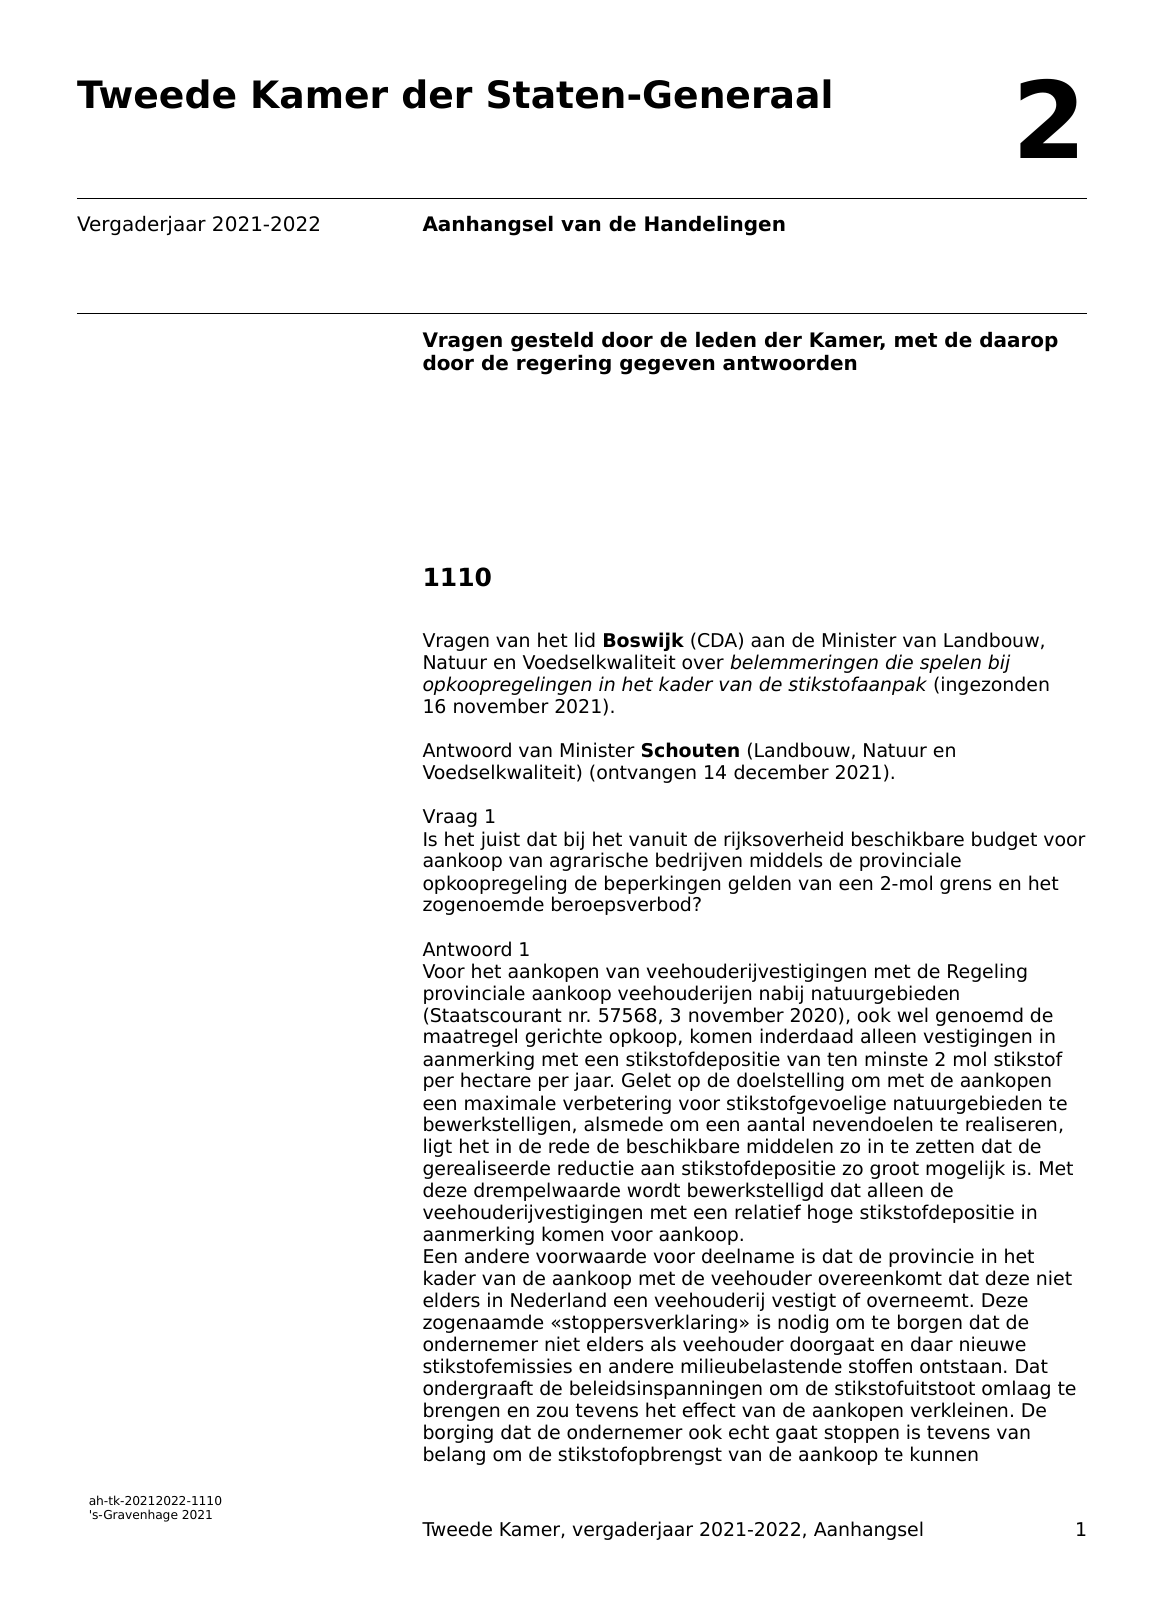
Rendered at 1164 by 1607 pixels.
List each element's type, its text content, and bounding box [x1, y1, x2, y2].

text Een andere voorwaarde voor deelname is dat de provincie in het kader van de aankoop met de veehouder overeenkomt dat deze niet elders in Nederland een veehouderij vestigt of overneemt. Deze zogenaamde «stoppersverklaring» is nodig om te borgen dat de ondernemer niet elders als veehouder doorgaat en daar nieuwe stikstofemissies en andere milieubelastende stoffen ontstaan. Dat ondergraaft de beleidsinspanningen om de stikstofuitstoot omlaag te brengen en zou tevens het effect van de aankopen verkleinen. De borging dat de ondernemer ook echt gaat stoppen is tevens van belang om de stikstofopbrengst van de aankoop te kunnen [422, 1246, 1087, 1466]
text Vragen van het lid Boswijk (CDA) aan de Minister van Landbouw, Natuur en Voedselkwaliteit over belemmeringen die spelen bij opkoopregelingen in het kader van de stikstofaanpak (ingezonden 16 november 2021). [422, 630, 1087, 718]
text 's-Gravenhage 2021 [88, 1508, 323, 1522]
text Antwoord 1 [422, 938, 1087, 961]
text Is het juist dat bij het vanuit de rijksoverheid beschikbare budget voor aankoop van agrarische bedrijven middels de provinciale opkoopregeling de beperkingen gelden van een 2-mol grens en het zogenoemde beroepsverbod? [422, 828, 1087, 916]
text ah-tk-20212022-1110 [88, 1494, 323, 1508]
table_cell [77, 314, 422, 375]
table_cell Aanhangsel van de Handelingen [422, 199, 1087, 313]
text Antwoord van Minister Schouten (Landbouw, Natuur en Voedselkwaliteit) (ontvangen 14 december 2021). [422, 740, 1087, 784]
table_cell Vergaderjaar 2021-2022 [77, 199, 422, 313]
text 1110 [422, 563, 1087, 592]
table_header 2 [886, 59, 1087, 198]
table_header Tweede Kamer der Staten-Generaal [77, 59, 886, 198]
text Voor het aankopen van veehouderijvestigingen met de Regeling provinciale aankoop veehouderijen nabij natuurgebieden (Staatscourant nr. 57568, 3 november 2020), ook wel genoemd de maatregel gerichte opkoop, komen inderdaad alleen vestigingen in aanmerking met een stikstofdepositie van ten minste 2 mol stikstof per hectare per jaar. Gelet op de doelstelling om met de aankopen een maximale verbetering voor stikstofgevoelige natuurgebieden te bewerkstelligen, alsmede om een aantal nevendoelen te realiseren, ligt het in de rede de beschikbare middelen zo in te zetten dat de gerealiseerde reductie aan stikstofdepositie zo groot mogelijk is. Met deze drempelwaarde wordt bewerkstelligd dat alleen de veehouderijvestigingen met een relatief hoge stikstofdepositie in aanmerking komen voor aankoop. [422, 961, 1087, 1246]
text Vraag 1 [422, 806, 1087, 828]
table_cell Vragen gesteld door de leden der Kamer, met de daarop door de regering gegeven antwoorden [422, 314, 1087, 375]
